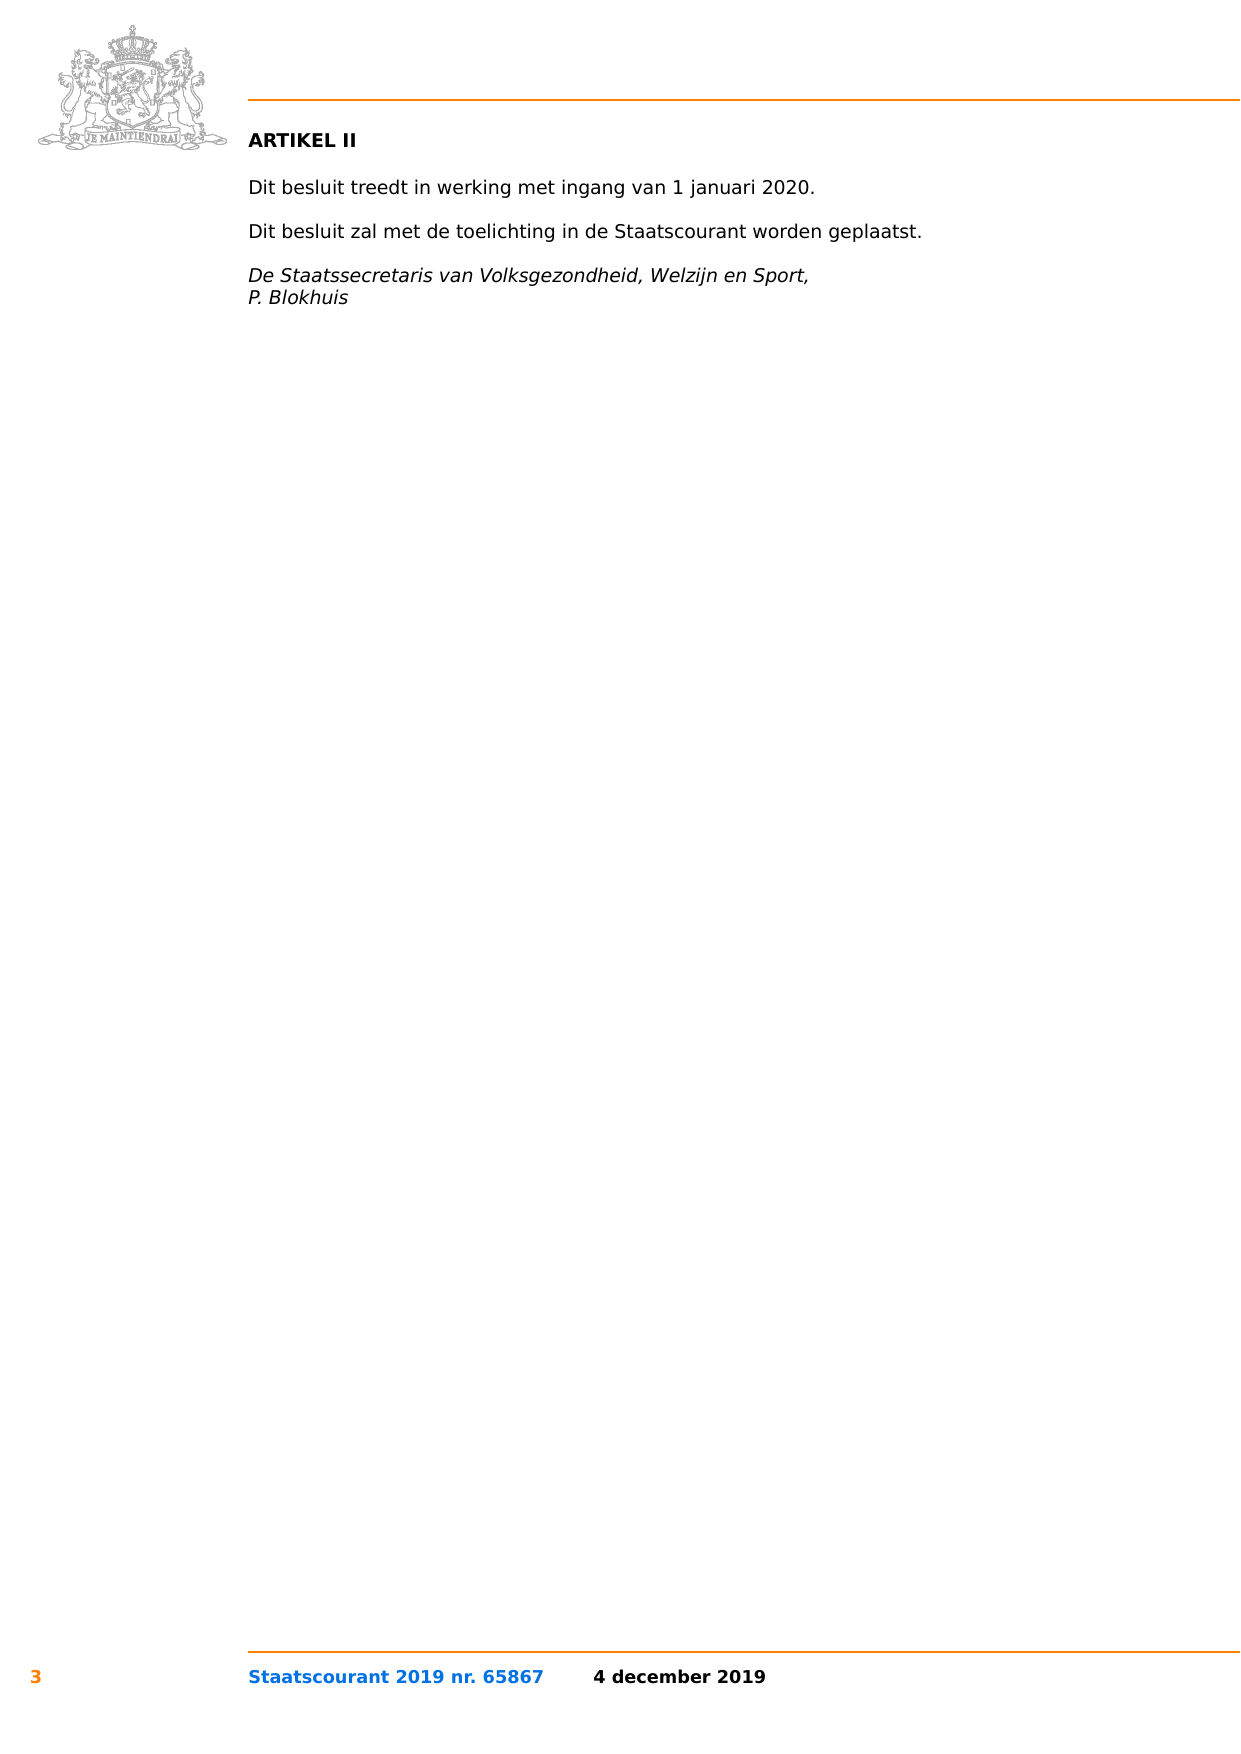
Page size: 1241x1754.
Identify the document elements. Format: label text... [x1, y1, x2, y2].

text Dit besluit treedt in werking met ingang van 1 januari 2020. [248, 177, 1163, 199]
text De Staatssecretaris van Volksgezondheid, Welzijn en Sport, P. Blokhuis [248, 264, 1163, 308]
subtitle ARTIKEL II [248, 130, 1163, 152]
picture [38, 25, 227, 150]
text Dit besluit zal met de toelichting in de Staatscourant worden geplaatst. [248, 221, 1163, 243]
